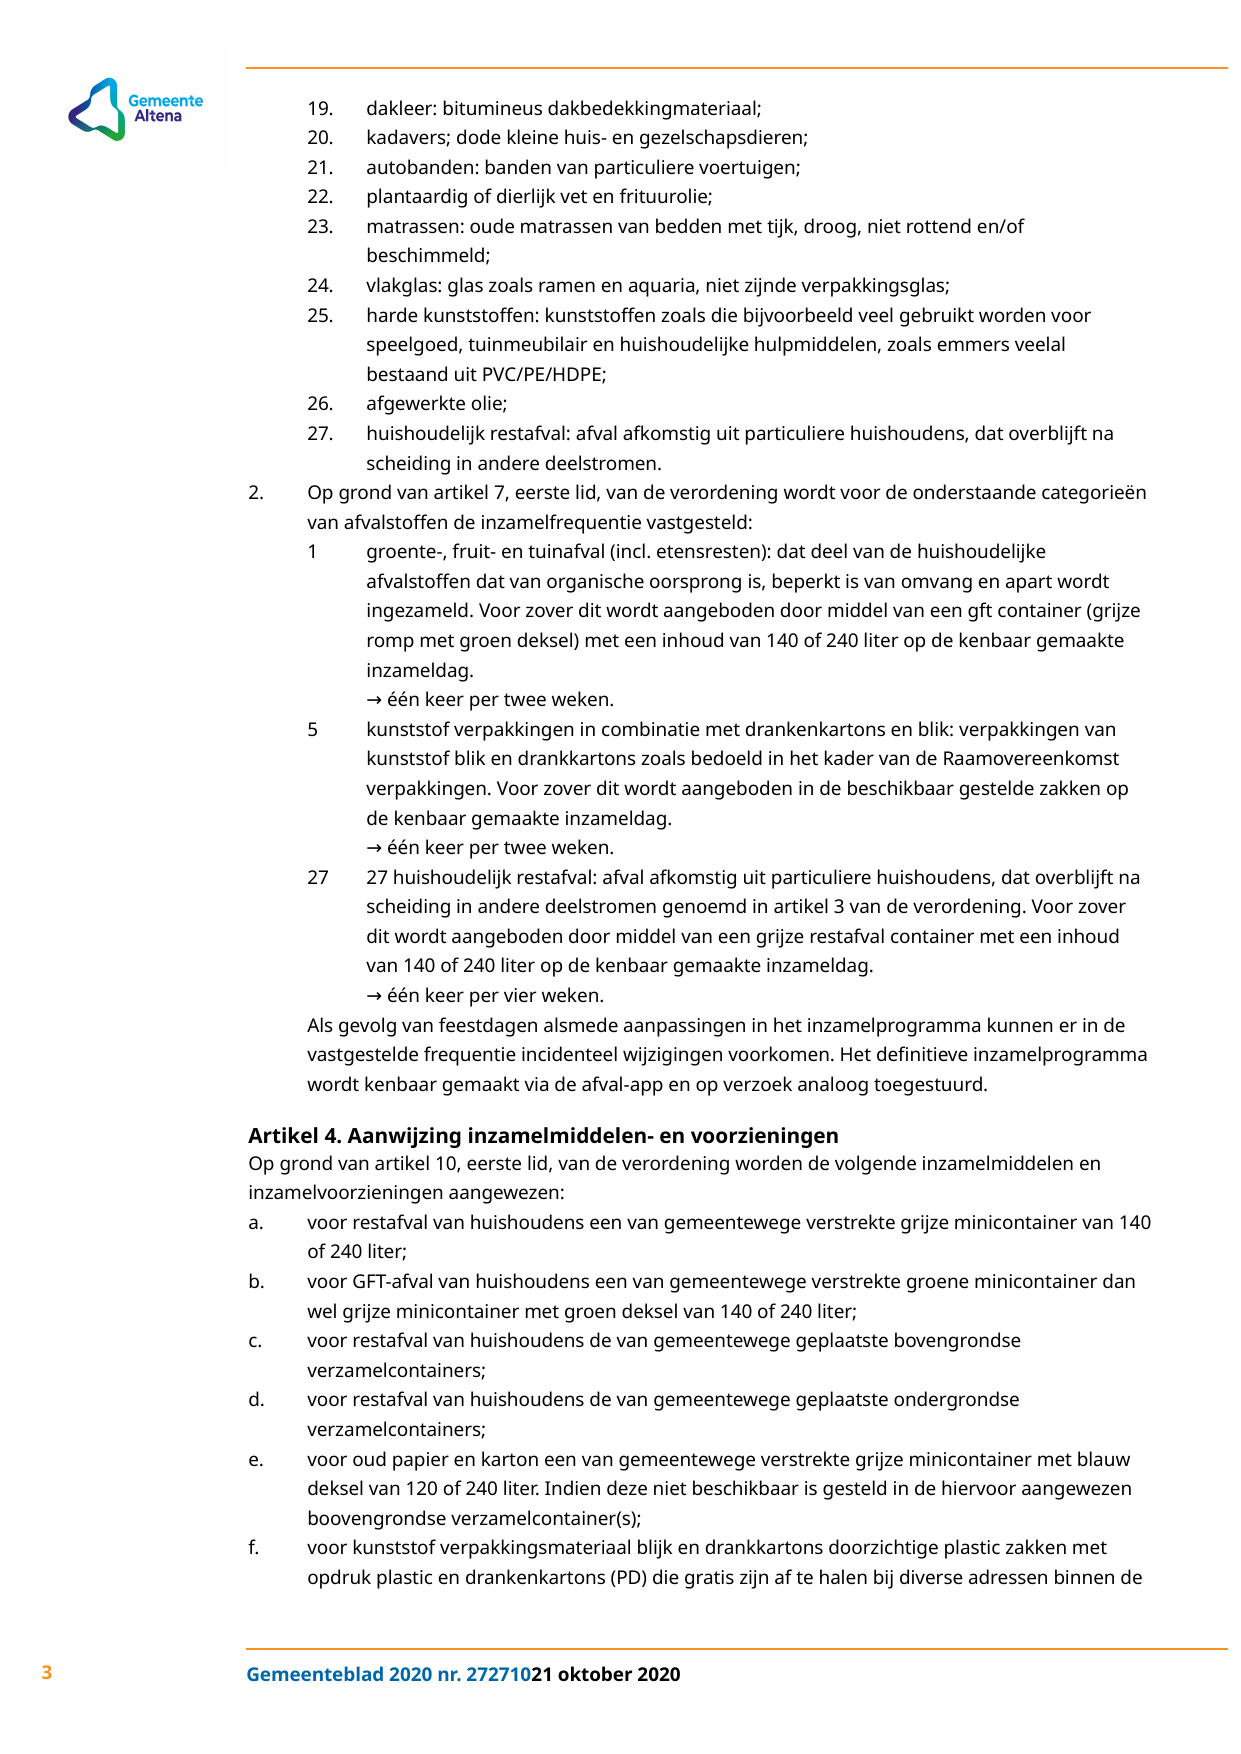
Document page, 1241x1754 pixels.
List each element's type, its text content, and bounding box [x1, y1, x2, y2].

list voor kunststof verpakkingsmateriaal blijk en drankkartons doorzichtige plastic zakken met opdruk plastic en drankenkartons (PD) die gratis zijn af te halen bij diverse adressen binnen de [248, 1534, 1152, 1590]
list vlakglas: glas zoals ramen en aquaria, niet zijnde verpakkingsglas; [307, 272, 1152, 298]
list Als gevolg van feestdagen alsmede aanpassingen in het inzamelprogramma kunnen er in de vastgestelde frequentie incidenteel wijzigingen voorkomen. Het definitieve inzamelprogramma wordt kenbaar gemaakt via de afval-app en op verzoek analoog toegestuurd. [248, 1012, 1152, 1097]
list groente-, fruit- en tuinafval (incl. etensresten): dat deel van de huishoudelijke afvalstoffen dat van organische oorsprong is, beperkt is van omvang en apart wordt ingezameld. Voor zover dit wordt aangeboden door middel van een gft container (grijze romp met groen deksel) met een inhoud van 140 of 240 liter op de kenbaar gemaakte inzameldag. [307, 538, 1152, 683]
text Artikel 4. Aanwijzing inzamelmiddelen- en voorzieningen [248, 1121, 1152, 1150]
list kunststof verpakkingen in combinatie met drankenkartons en blik: verpakkingen van kunststof blik en drankkartons zoals bedoeld in het kader van de Raamovereenkomst verpakkingen. Voor zover dit wordt aangeboden in de beschikbaar gestelde zakken op de kenbaar gemaakte inzameldag. [307, 716, 1152, 831]
list voor restafval van huishoudens de van gemeentewege geplaatste bovengrondse verzamelcontainers; [248, 1327, 1152, 1383]
list harde kunststoffen: kunststoffen zoals die bijvoorbeeld veel gebruikt worden voor speelgoed, tuinmeubilair en huishoudelijke hulpmiddelen, zoals emmers veelal bestaand uit PVC/PE/HDPE; [307, 302, 1152, 387]
list plantaardig of dierlijk vet en frituurolie; [307, 183, 1152, 209]
list → één keer per twee weken. [307, 686, 1152, 712]
list Op grond van artikel 7, eerste lid, van de verordening wordt voor de onderstaande categorieën van afvalstoffen de inzamelfrequentie vastgesteld: [248, 479, 1152, 535]
text Op grond van artikel 10, eerste lid, van de verordening worden de volgende inzamelmiddelen en inzamelvoorzieningen aangewezen: [248, 1150, 1152, 1205]
list autobanden: banden van particuliere voertuigen; [307, 154, 1152, 180]
list huishoudelijk restafval: afval afkomstig uit particuliere huishoudens, dat overblijft na scheiding in andere deelstromen. [307, 420, 1152, 476]
list voor restafval van huishoudens een van gemeentewege verstrekte grijze minicontainer van 140 of 240 liter; [248, 1209, 1152, 1264]
list → één keer per twee weken. [307, 834, 1152, 860]
list voor GFT-afval van huishoudens een van gemeentewege verstrekte groene minicontainer dan wel grijze minicontainer met groen deksel van 140 of 240 liter; [248, 1268, 1152, 1323]
list voor oud papier en karton een van gemeentewege verstrekte grijze minicontainer met blauw deksel van 120 of 240 liter. Indien deze niet beschikbaar is gesteld in de hiervoor aangewezen boovengrondse verzamelcontainer(s); [248, 1446, 1152, 1531]
list → één keer per vier weken. [307, 982, 1152, 1008]
list dakleer: bitumineus dakbedekkingmateriaal; [307, 95, 1152, 121]
picture [41, 47, 231, 172]
list matrassen: oude matrassen van bedden met tijk, droog, niet rottend en/of beschimmeld; [307, 213, 1152, 268]
list 27 huishoudelijk restafval: afval afkomstig uit particuliere huishoudens, dat overblijft na scheiding in andere deelstromen genoemd in artikel 3 van de verordening. Voor zover dit wordt aangeboden door middel van een grijze restafval container met een inhoud van 140 of 240 liter op de kenbaar gemaakte inzameldag. [307, 864, 1152, 978]
list voor restafval van huishoudens de van gemeentewege geplaatste ondergrondse verzamelcontainers; [248, 1387, 1152, 1442]
list kadavers; dode kleine huis- en gezelschapsdieren; [307, 124, 1152, 150]
list afgewerkte olie; [307, 391, 1152, 416]
